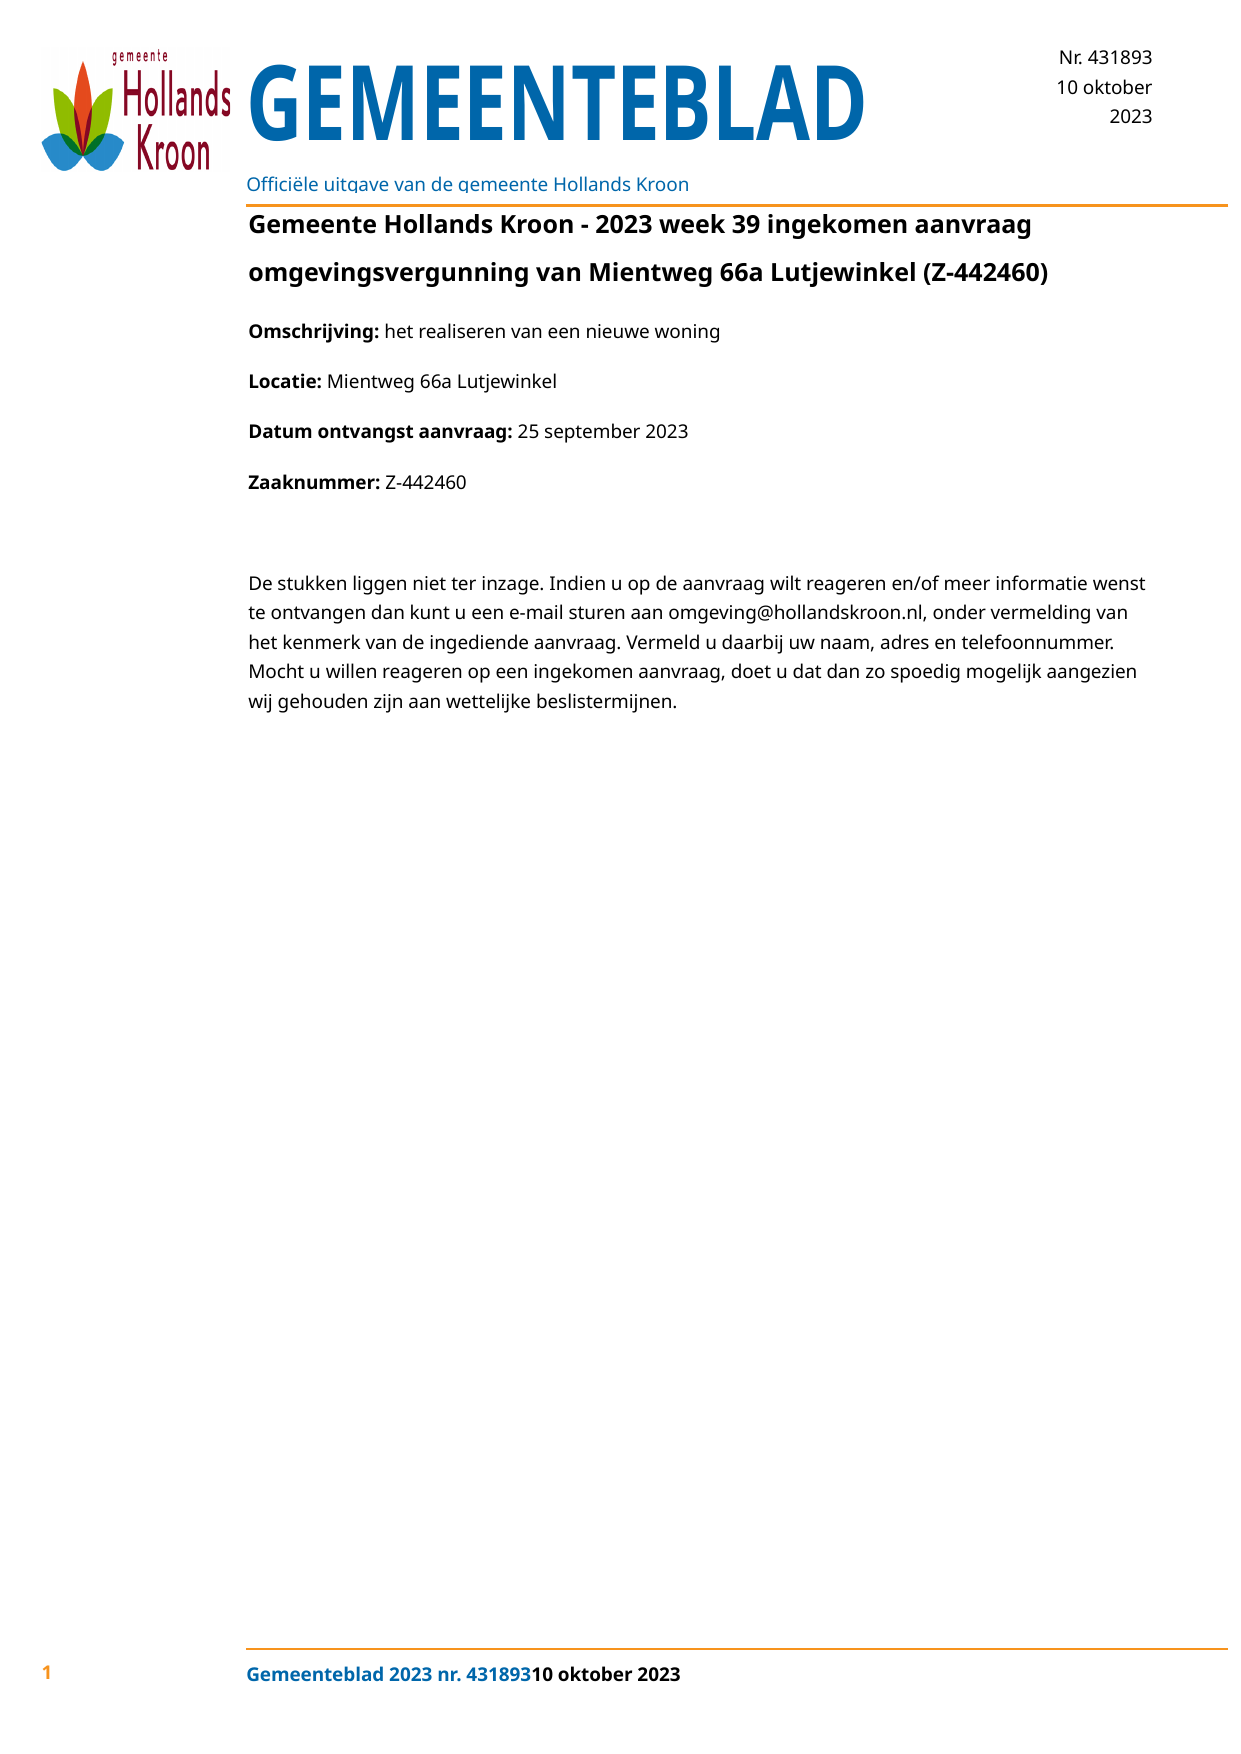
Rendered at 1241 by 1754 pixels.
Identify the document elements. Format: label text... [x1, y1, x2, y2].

text Zaaknummer: Z-442460 [248, 469, 1152, 495]
text Locatie: Mientweg 66a Lutjewinkel [248, 368, 1152, 394]
text Omschrijving: het realiseren van een nieuwe woning [248, 318, 1152, 344]
picture [41, 47, 231, 172]
text De stukken liggen niet ter inzage. Indien u op de aanvraag wilt reageren en/of meer informatie wenst te ontvangen dan kunt u een e-mail sturen aan omgeving@hollandskroon.nl, onder vermelding van het kenmerk van de ingediende aanvraag. Vermeld u daarbij uw naam, adres en telefoonnummer. Mocht u willen reageren op een ingekomen aanvraag, doet u dat dan zo spoedig mogelijk aangezien wij gehouden zijn aan wettelijke beslistermijnen. [248, 570, 1152, 714]
text Datum ontvangst aanvraag: 25 september 2023 [248, 419, 1152, 444]
text Gemeente Hollands Kroon - 2023 week 39 ingekomen aanvraag omgevingsvergunning van Mientweg 66a Lutjewinkel (Z-442460) [248, 207, 1152, 288]
